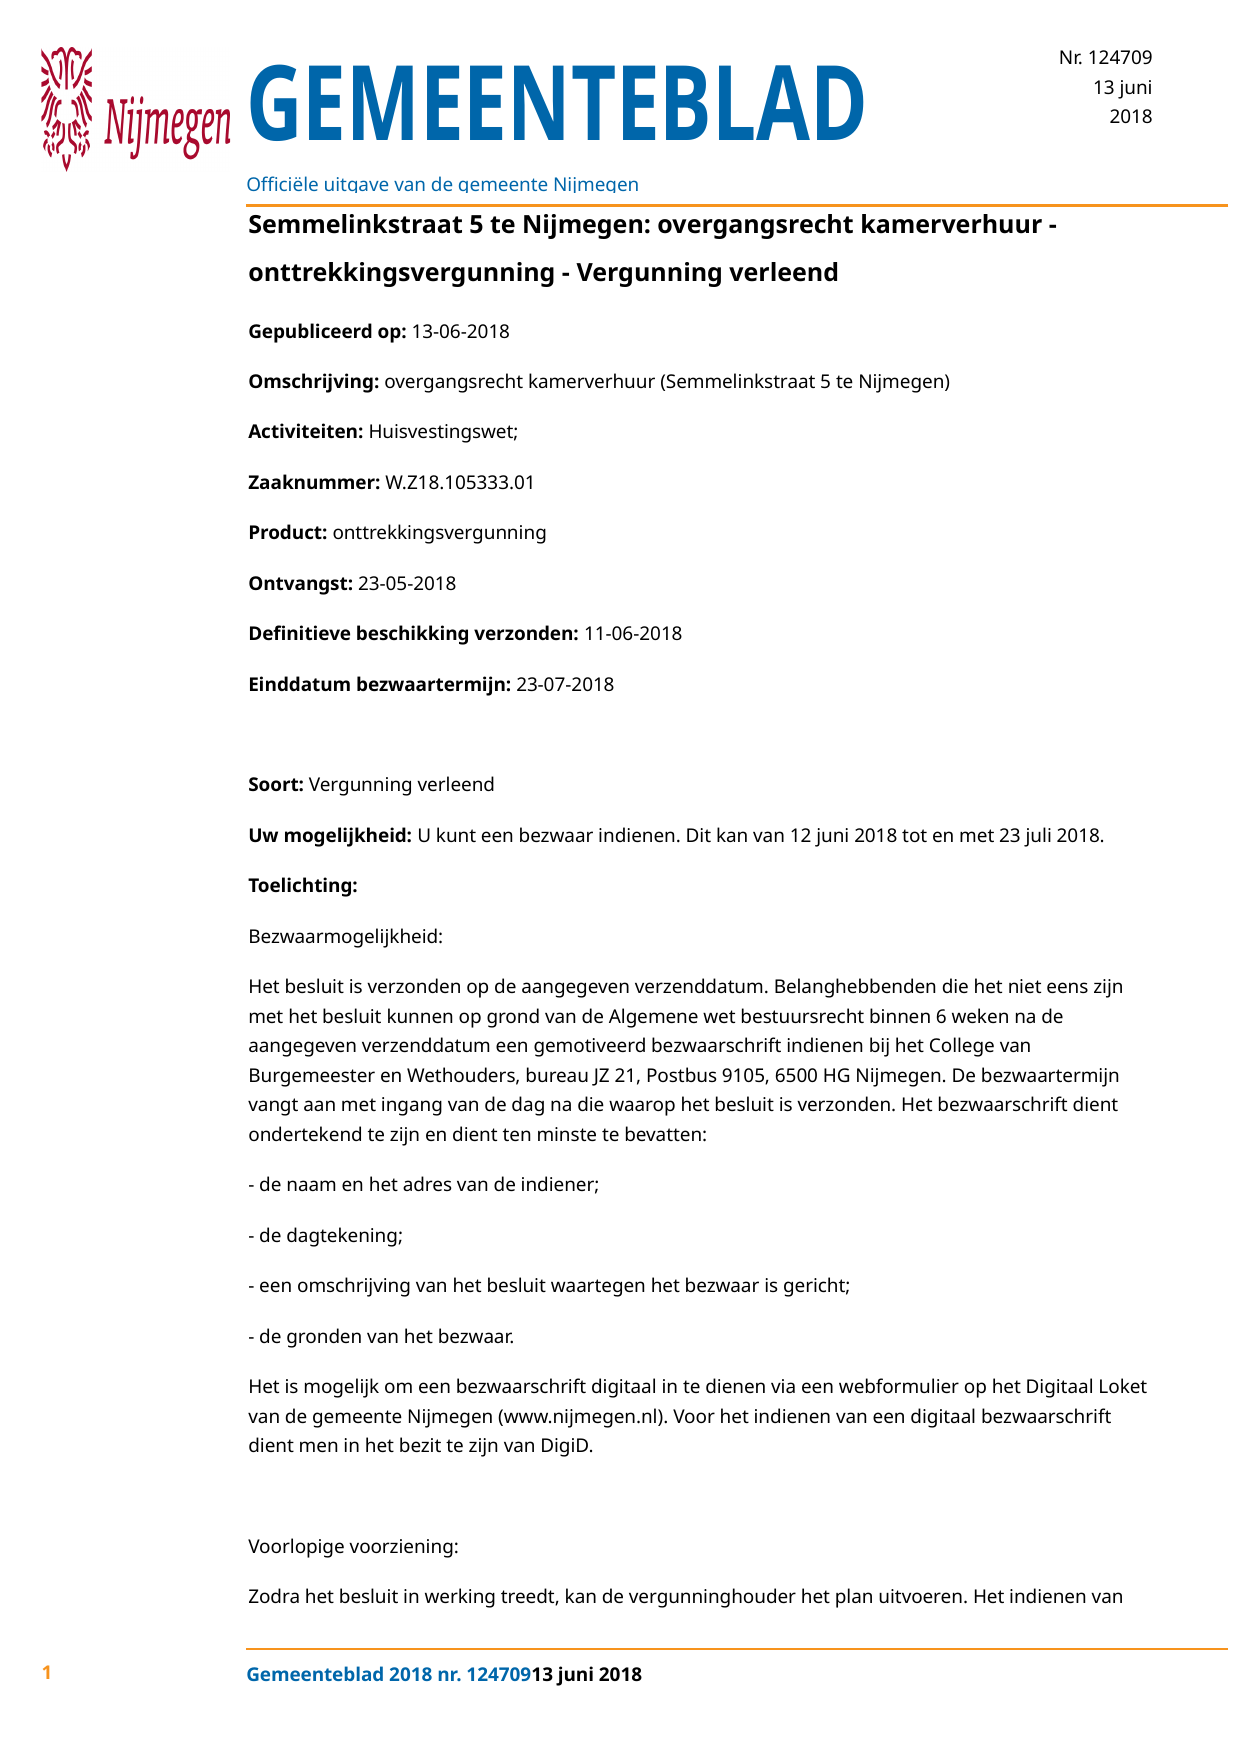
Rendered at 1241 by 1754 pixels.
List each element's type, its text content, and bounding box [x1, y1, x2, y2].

text Soort: Vergunning verleend [248, 772, 1152, 797]
text Definitieve beschikking verzonden: 11-06-2018 [248, 620, 1152, 646]
text Voorlopige voorziening: [248, 1533, 1152, 1559]
text - een omschrijving van het besluit waartegen het bezwaar is gericht; [248, 1272, 1152, 1298]
text Het besluit is verzonden op de aangegeven verzenddatum. Belanghebbenden die het niet eens zijn met het besluit kunnen op grond van de Algemene wet bestuursrecht binnen 6 weken na de aangegeven verzenddatum een gemotiveerd bezwaarschrift indienen bij het College van Burgemeester en Wethouders, bureau JZ 21, Postbus 9105, 6500 HG Nijmegen. De bezwaartermijn vangt aan met ingang van de dag na die waarop het besluit is verzonden. Het bezwaarschrift dient ondertekend te zijn en dient ten minste te bevatten: [248, 973, 1152, 1147]
text Het is mogelijk om een bezwaarschrift digitaal in te dienen via een webformulier op het Digitaal Loket van de gemeente Nijmegen (www.nijmegen.nl). Voor het indienen van een digitaal bezwaarschrift dient men in het bezit te zijn van DigiD. [248, 1373, 1152, 1458]
text Uw mogelijkheid: U kunt een bezwaar indienen. Dit kan van 12 juni 2018 tot en met 23 juli 2018. [248, 822, 1152, 848]
text Omschrijving: overgangsrecht kamerverhuur (Semmelinkstraat 5 te Nijmegen) [248, 368, 1152, 394]
text - de naam en het adres van de indiener; [248, 1172, 1152, 1197]
text Zodra het besluit in werking treedt, kan de vergunninghouder het plan uitvoeren. Het indienen van [248, 1584, 1152, 1609]
text Product: onttrekkingsvergunning [248, 519, 1152, 545]
picture [41, 47, 231, 172]
text Toelichting: [248, 872, 1152, 898]
text Zaaknummer: W.Z18.105333.01 [248, 469, 1152, 495]
text Semmelinkstraat 5 te Nijmegen: overgangsrecht kamerverhuur - onttrekkingsvergunning - Vergunning verleend [248, 207, 1152, 288]
text Ontvangst: 23-05-2018 [248, 570, 1152, 596]
text Gepubliceerd op: 13-06-2018 [248, 318, 1152, 344]
text Activiteiten: Huisvestingswet; [248, 419, 1152, 444]
text - de gronden van het bezwaar. [248, 1323, 1152, 1349]
text Bezwaarmogelijkheid: [248, 923, 1152, 949]
text - de dagtekening; [248, 1222, 1152, 1248]
text Einddatum bezwaartermijn: 23-07-2018 [248, 671, 1152, 697]
